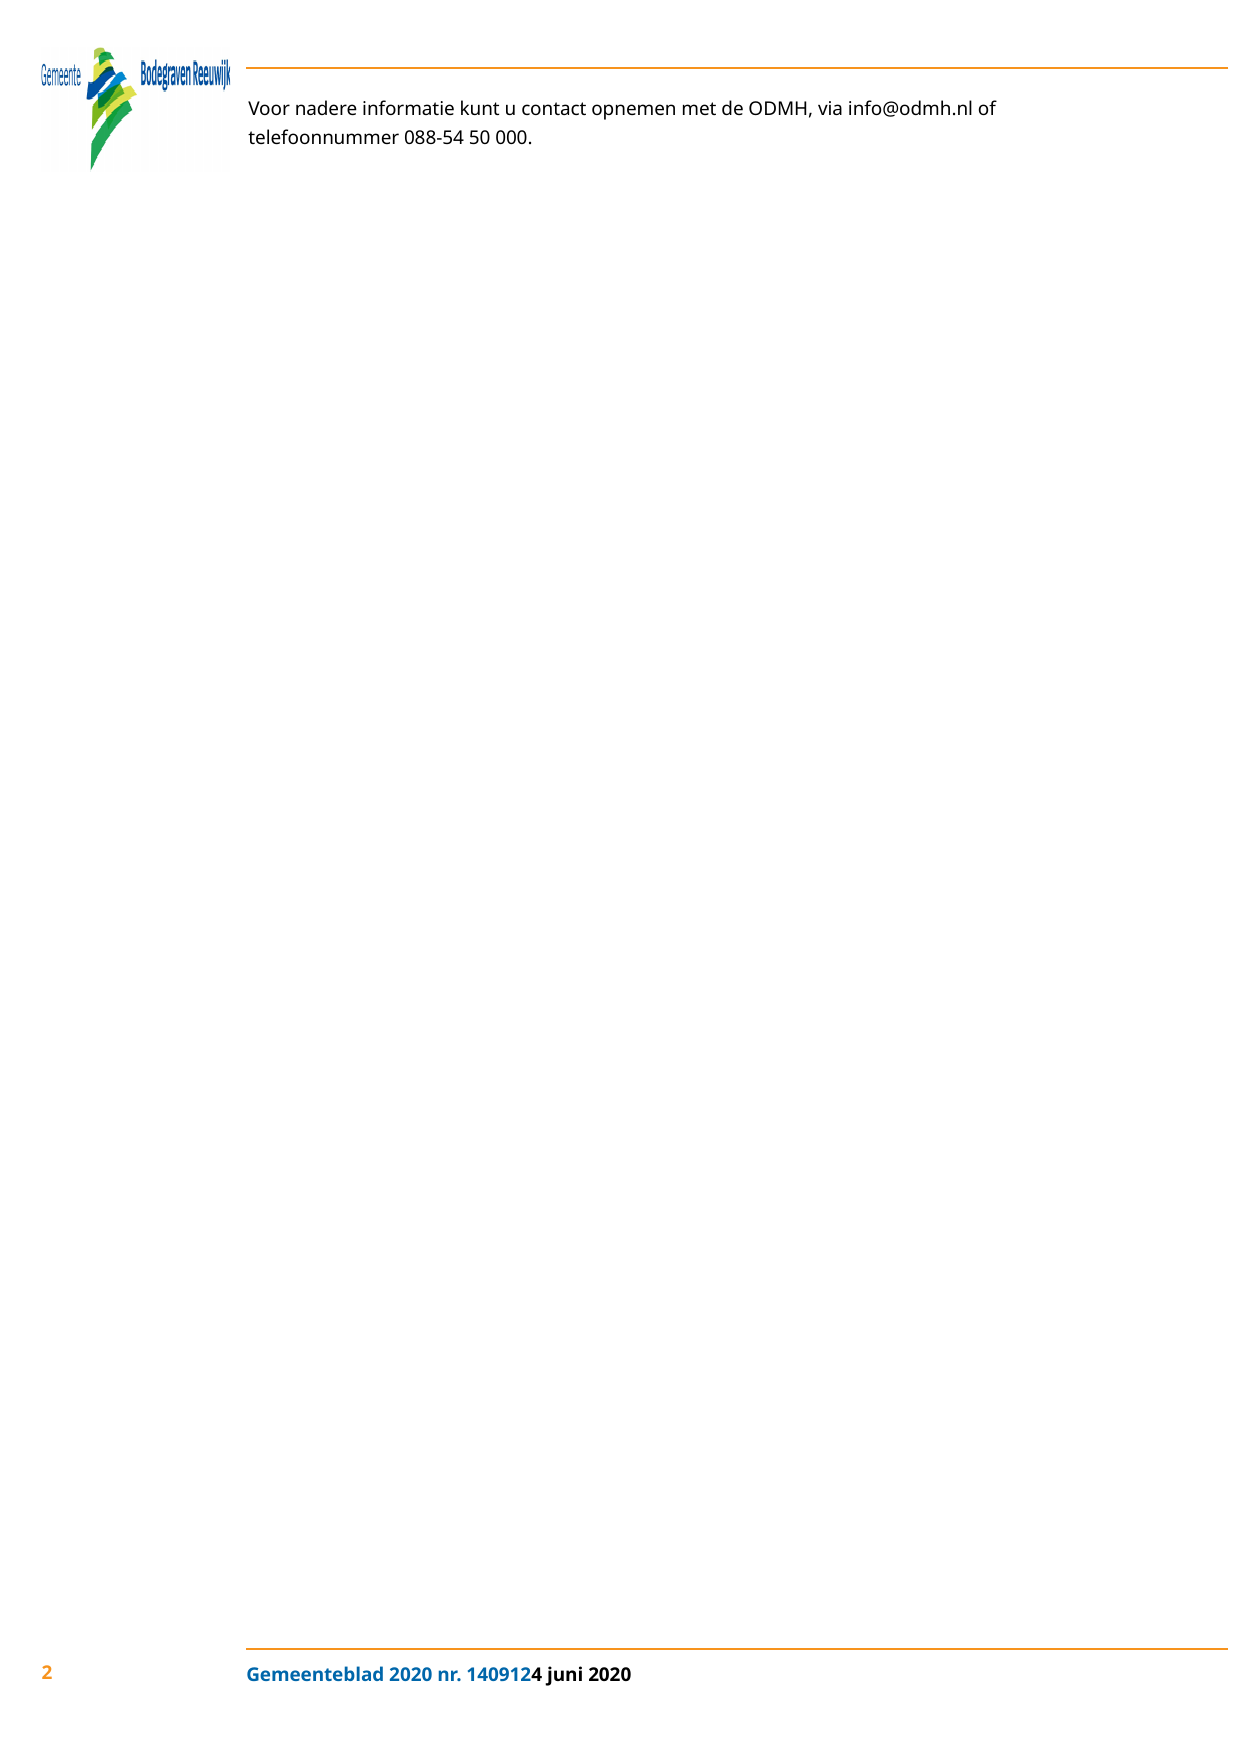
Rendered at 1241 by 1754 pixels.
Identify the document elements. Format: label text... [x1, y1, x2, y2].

picture [41, 47, 231, 172]
text Voor nadere informatie kunt u contact opnemen met de ODMH, via info@odmh.nl of telefoonnummer 088-54 50 000. [248, 95, 1152, 150]
